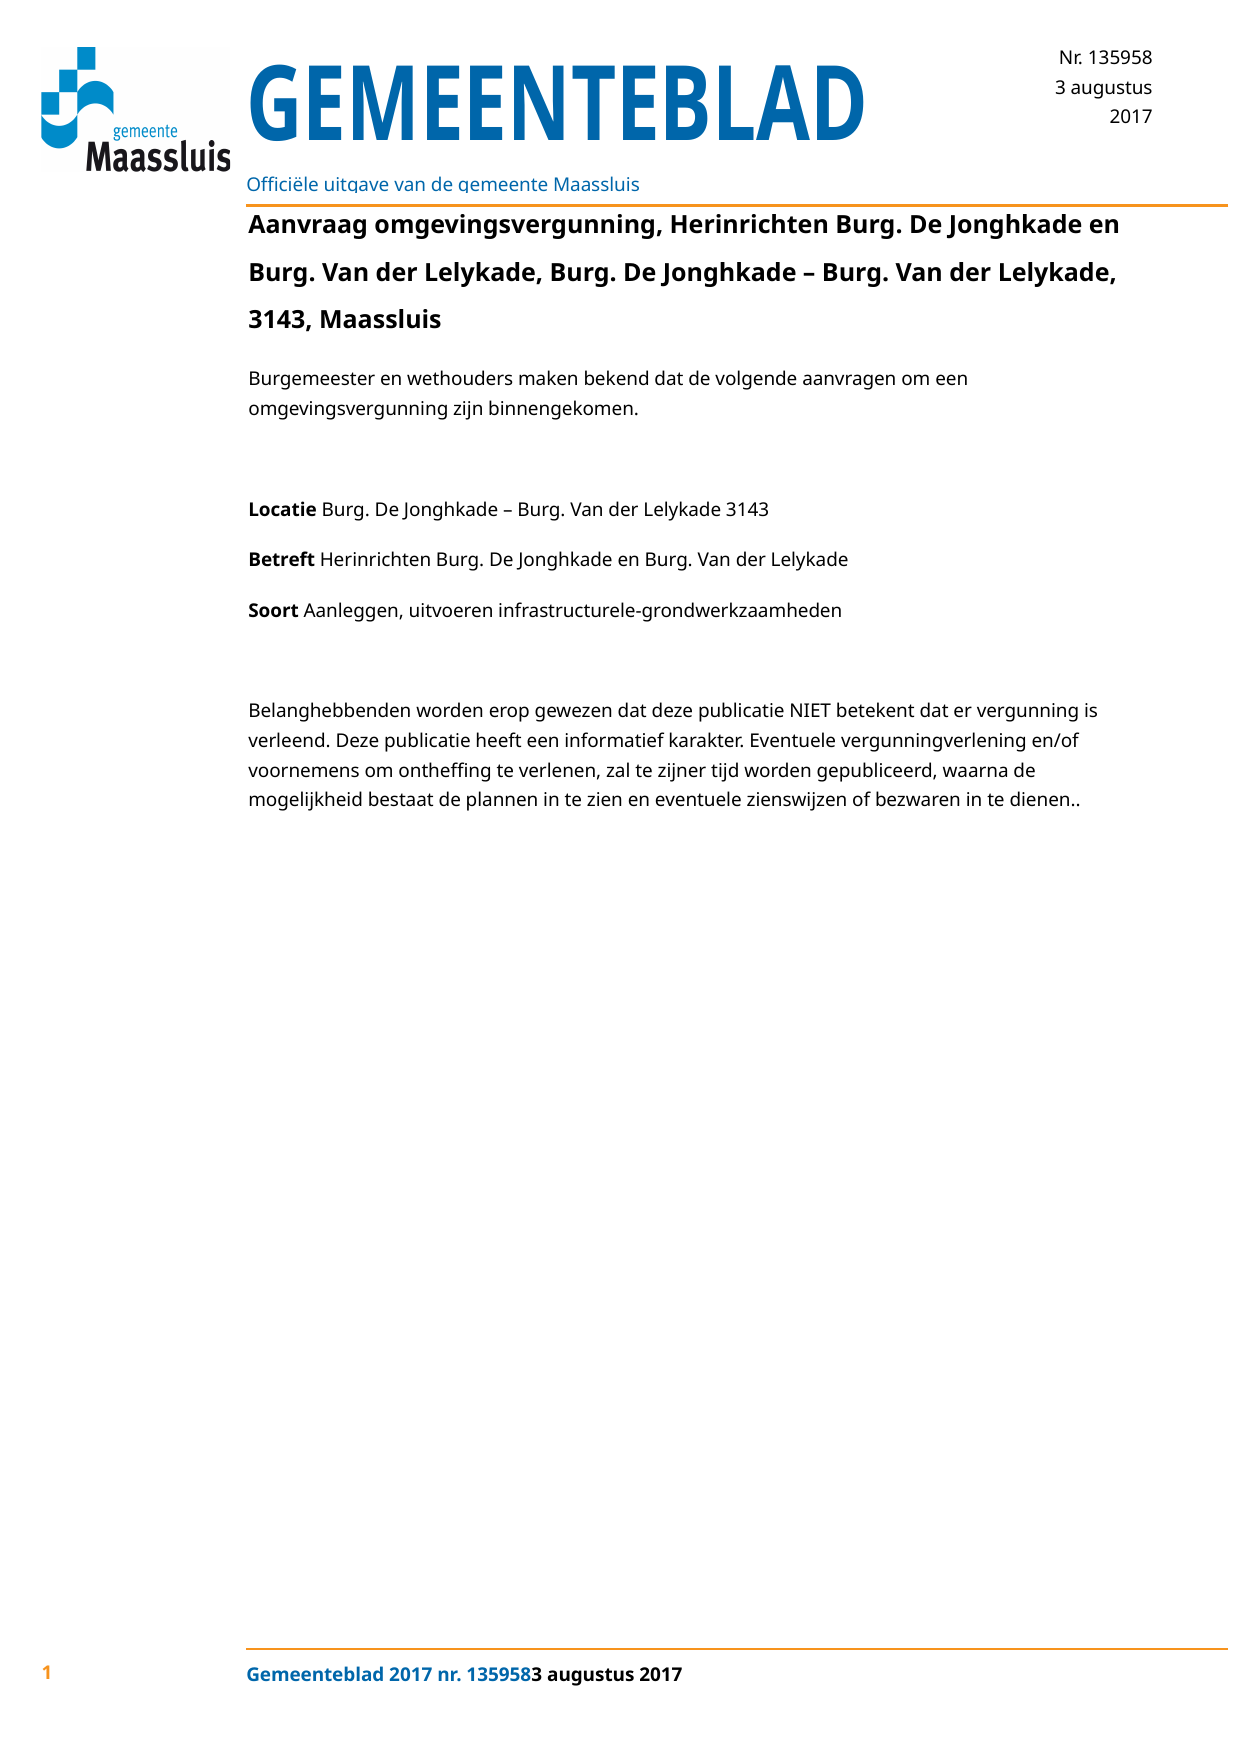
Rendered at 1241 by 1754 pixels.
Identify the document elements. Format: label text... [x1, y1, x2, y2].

text Belanghebbenden worden erop gewezen dat deze publicatie NIET betekent dat er vergunning is verleend. Deze publicatie heeft een informatief karakter. Eventuele vergunningverlening en/of voornemens om ontheffing te verlenen, zal te zijner tijd worden gepubliceerd, waarna de mogelijkheid bestaat de plannen in te zien en eventuele zienswijzen of bezwaren in te dienen.. [248, 698, 1152, 812]
text Burgemeester en wethouders maken bekend dat de volgende aanvragen om een omgevingsvergunning zijn binnengekomen. [248, 366, 1152, 421]
picture [41, 47, 77, 92]
text Locatie Burg. De Jonghkade – Burg. Van der Lelykade 3143 [248, 496, 1152, 522]
text Soort Aanleggen, uitvoeren infrastructurele-grondwerkzaamheden [248, 597, 1152, 622]
text Betreft Herinrichten Burg. De Jonghkade en Burg. Van der Lelykade [248, 546, 1152, 572]
picture [41, 47, 231, 172]
text Aanvraag omgevingsvergunning, Herinrichten Burg. De Jonghkade en Burg. Van der Lelykade, Burg. De Jonghkade – Burg. Van der Lelykade, 3143, Maassluis [248, 207, 1152, 336]
